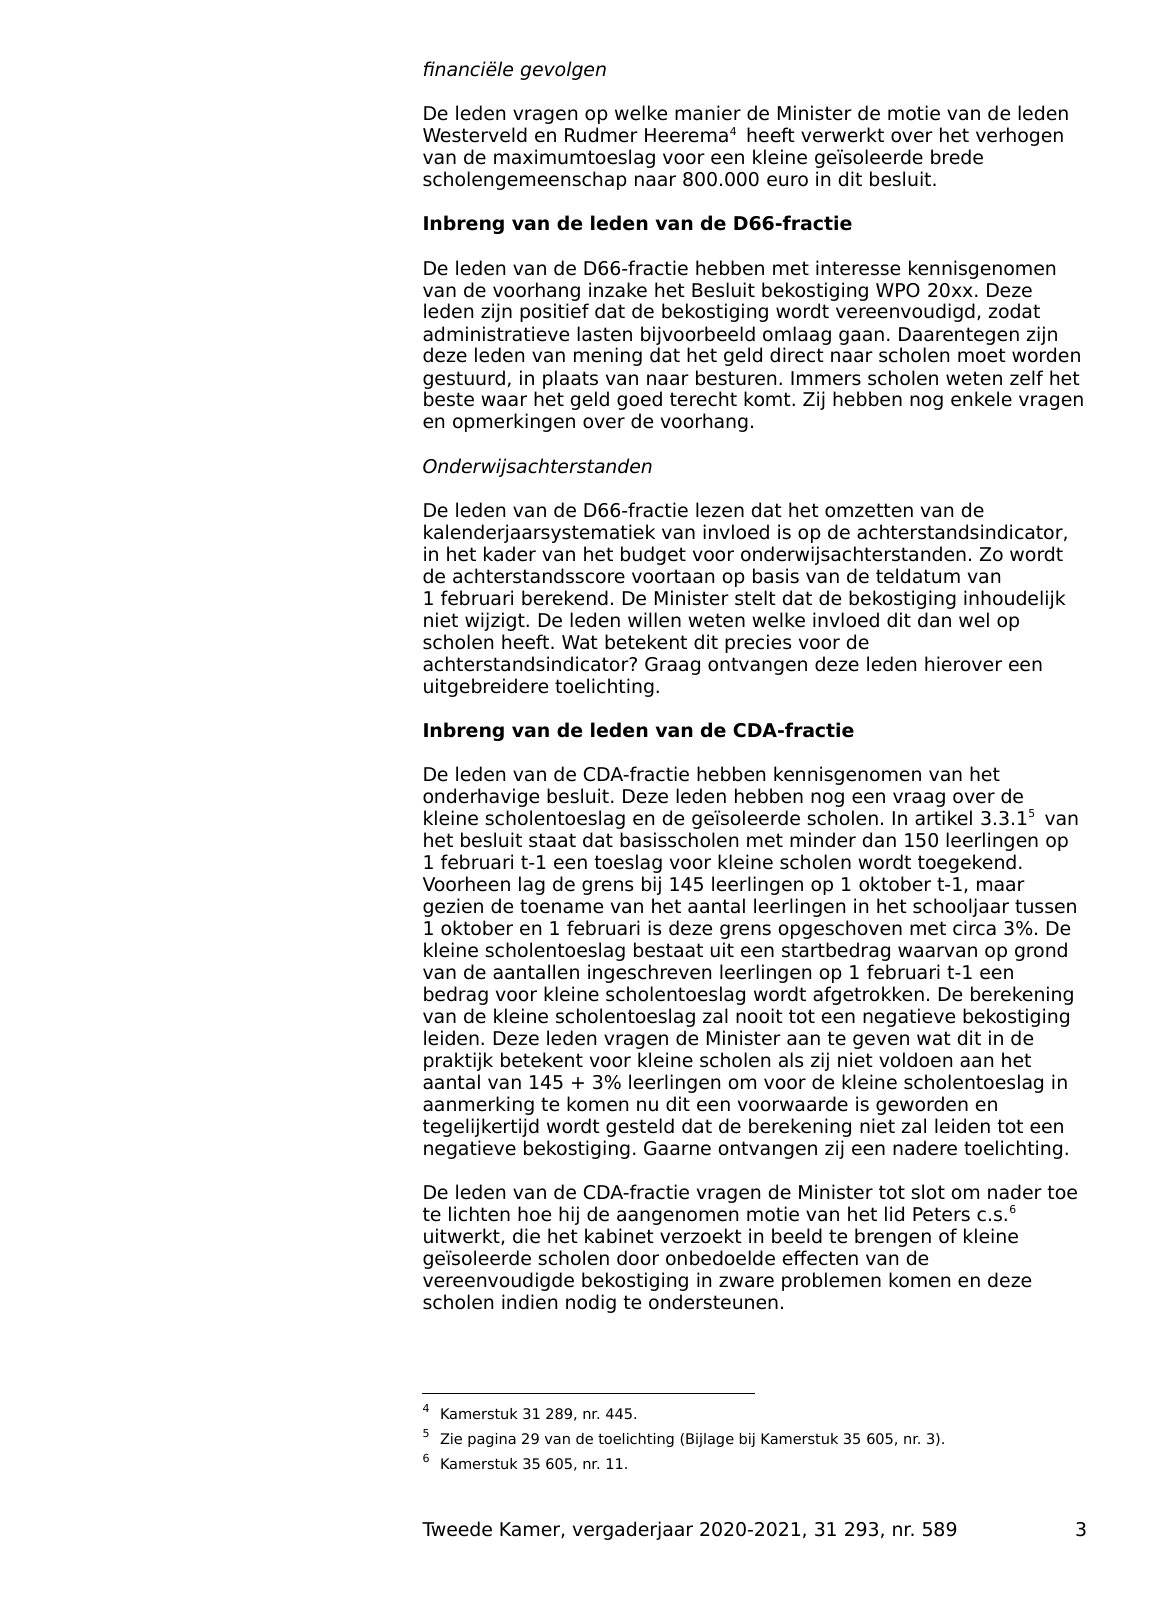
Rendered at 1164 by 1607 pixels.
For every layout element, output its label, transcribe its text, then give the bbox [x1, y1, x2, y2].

subtitle Inbreng van de leden van de CDA-fractie [422, 720, 1087, 742]
text De leden van de D66-fractie lezen dat het omzetten van de kalenderjaarsystematiek van invloed is op de achterstandsindicator, in het kader van het budget voor onderwijsachterstanden. Zo wordt de achterstandsscore voortaan op basis van de teldatum van 1 februari berekend. De Minister stelt dat de bekostiging inhoudelijk niet wijzigt. De leden willen weten welke invloed dit dan wel op scholen heeft. Wat betekent dit precies voor de achterstandsindicator? Graag ontvangen deze leden hierover een uitgebreidere toelichting. [422, 500, 1087, 697]
text Zie pagina 29 van de toelichting (Bijlage bij Kamerstuk 35 605, nr. 3). [422, 1427, 1087, 1449]
subtitle Inbreng van de leden van de D66-fractie [422, 213, 1087, 235]
text De leden van de CDA-fractie vragen de Minister tot slot om nader toe te lichten hoe hij de aangenomen motie van het lid Peters c.s. uitwerkt, die het kabinet verzoekt in beeld te brengen of kleine geïsoleerde scholen door onbedoelde effecten van de vereenvoudigde bekostiging in zware problemen komen en deze scholen indien nodig te ondersteunen. [422, 1182, 1087, 1313]
subtitle Onderwijsachterstanden [422, 456, 1087, 477]
text De leden van de D66-fractie hebben met interesse kennisgenomen van de voorhang inzake het Besluit bekostiging WPO 20xx. Deze leden zijn positief dat de bekostiging wordt vereenvoudigd, zodat administratieve lasten bijvoorbeeld omlaag gaan. Daarentegen zijn deze leden van mening dat het geld direct naar scholen moet worden gestuurd, in plaats van naar besturen. Immers scholen weten zelf het beste waar het geld goed terecht komt. Zij hebben nog enkele vragen en opmerkingen over de voorhang. [422, 257, 1087, 433]
text De leden vragen op welke manier de Minister de motie van de leden Westerveld en Rudmer Heerema heeft verwerkt over het verhogen van de maximumtoeslag voor een kleine geïsoleerde brede scholengemeenschap naar 800.000 euro in dit besluit. [422, 103, 1087, 191]
text Kamerstuk 31 289, nr. 445. [422, 1402, 1087, 1424]
subtitle financiële gevolgen [422, 59, 1087, 81]
text De leden van de CDA-fractie hebben kennisgenomen van het onderhavige besluit. Deze leden hebben nog een vraag over de kleine scholentoeslag en de geïsoleerde scholen. In artikel 3.3.1 van het besluit staat dat basisscholen met minder dan 150 leerlingen op 1 februari t-1 een toeslag voor kleine scholen wordt toegekend. Voorheen lag de grens bij 145 leerlingen op 1 oktober t-1, maar gezien de toename van het aantal leerlingen in het schooljaar tussen 1 oktober en 1 februari is deze grens opgeschoven met circa 3%. De kleine scholentoeslag bestaat uit een startbedrag waarvan op grond van de aantallen ingeschreven leerlingen op 1 februari t-1 een bedrag voor kleine scholentoeslag wordt afgetrokken. De berekening van de kleine scholentoeslag zal nooit tot een negatieve bekostiging leiden. Deze leden vragen de Minister aan te geven wat dit in de praktijk betekent voor kleine scholen als zij niet voldoen aan het aantal van 145 + 3% leerlingen om voor de kleine scholentoeslag in aanmerking te komen nu dit een voorwaarde is geworden en tegelijkertijd wordt gesteld dat de berekening niet zal leiden tot een negatieve bekostiging. Gaarne ontvangen zij een nadere toelichting. [422, 764, 1087, 1159]
text Kamerstuk 35 605, nr. 11. [422, 1452, 1087, 1474]
